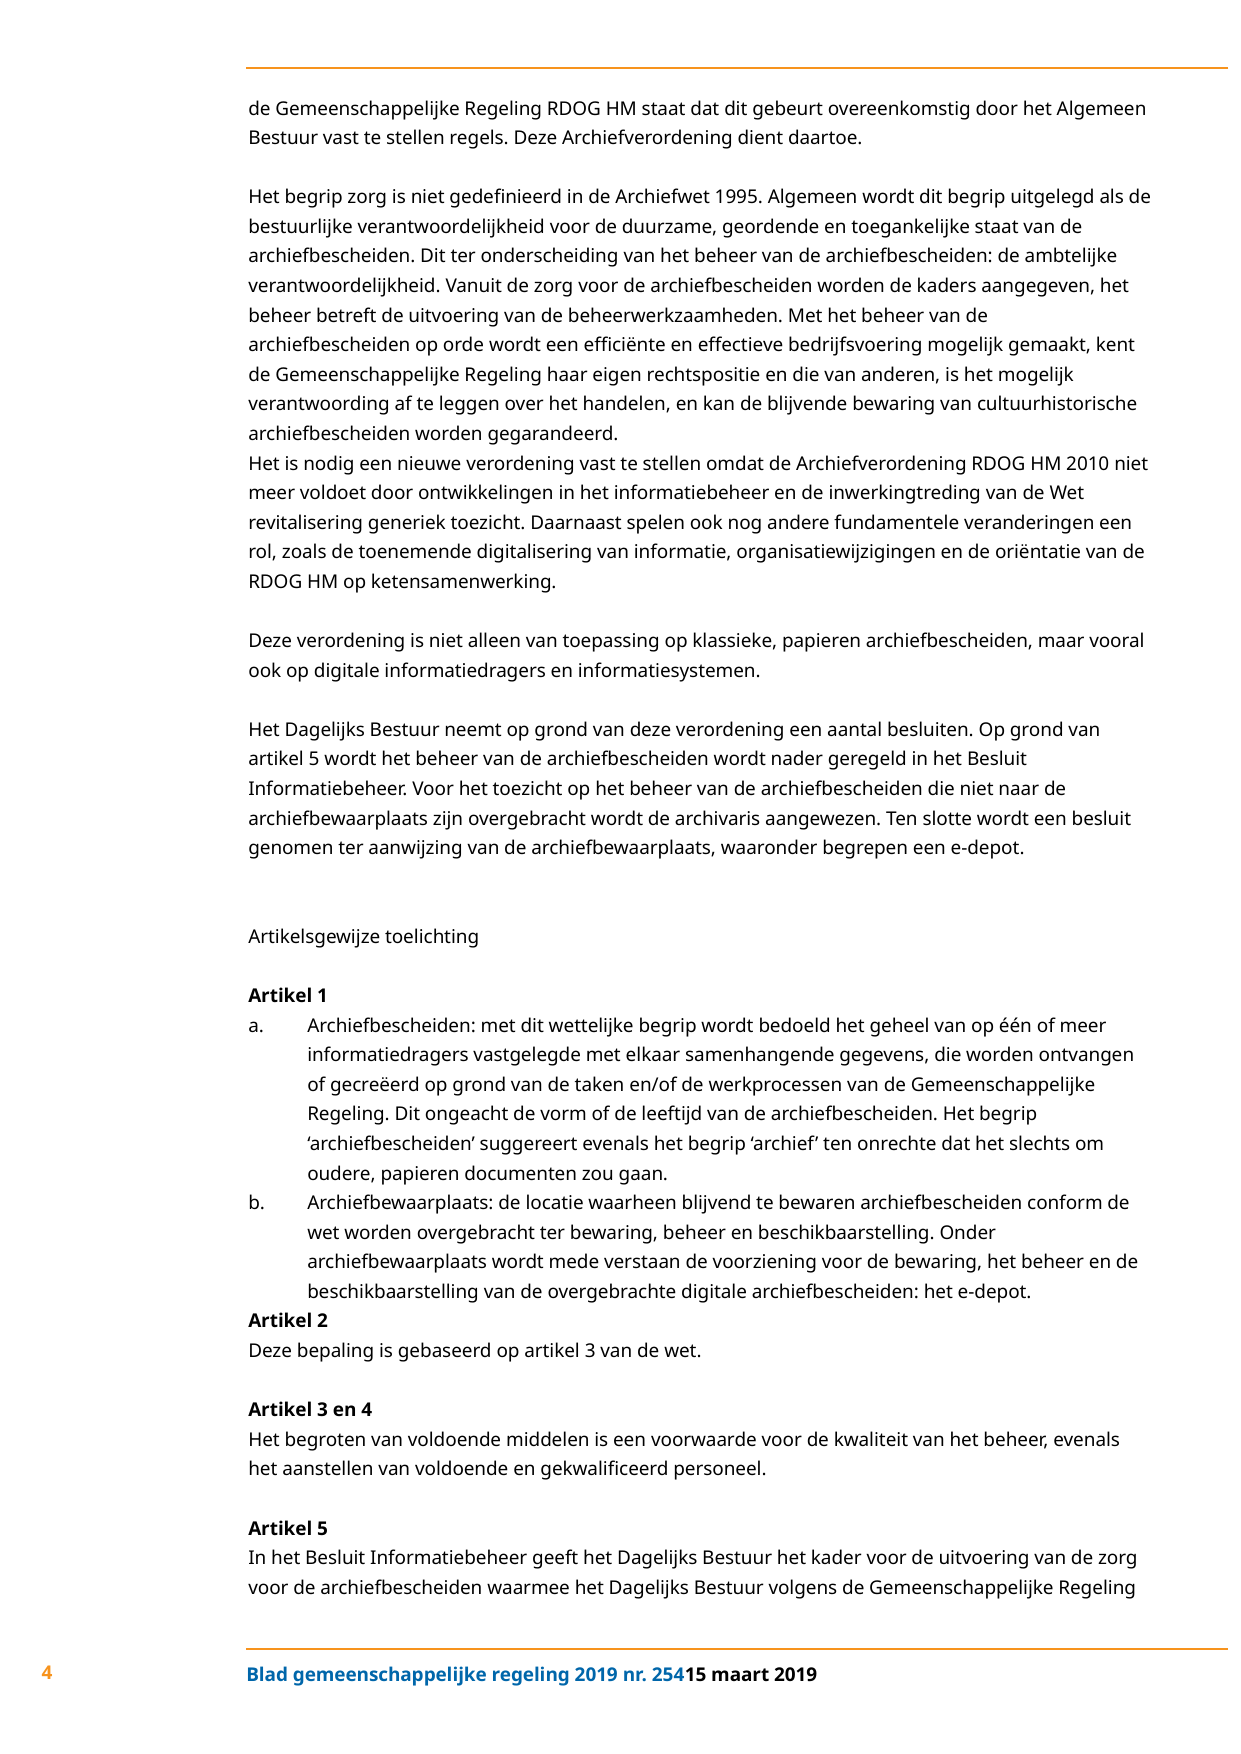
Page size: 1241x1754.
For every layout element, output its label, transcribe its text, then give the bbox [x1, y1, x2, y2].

text Artikel 2 [248, 1308, 1152, 1333]
text Artikel 5 [248, 1515, 1152, 1541]
text Deze verordening is niet alleen van toepassing op klassieke, papieren archiefbescheiden, maar vooral ook op digitale informatiedragers en informatiesystemen. [248, 627, 1152, 683]
text Artikel 3 en 4 [248, 1396, 1152, 1422]
text de Gemeenschappelijke Regeling RDOG HM staat dat dit gebeurt overeenkomstig door het Algemeen Bestuur vast te stellen regels. Deze Archiefverordening dient daartoe. [248, 95, 1152, 150]
list Archiefbescheiden: met dit wettelijke begrip wordt bedoeld het geheel van op één of meer informatiedragers vastgelegde met elkaar samenhangende gegevens, die worden ontvangen of gecreëerd op grond van de taken en/of de werkprocessen van de Gemeenschappelijke Regeling. Dit ongeacht de vorm of de leeftijd van de archiefbescheiden. Het begrip ‘archiefbescheiden’ suggereert evenals het begrip ‘archief’ ten onrechte dat het slechts om oudere, papieren documenten zou gaan. [248, 1012, 1152, 1186]
text Het begrip zorg is niet gedefinieerd in de Archiefwet 1995. Algemeen wordt dit begrip uitgelegd als de bestuurlijke verantwoordelijkheid voor de duurzame, geordende en toegankelijke staat van de archiefbescheiden. Dit ter onderscheiding van het beheer van de archiefbescheiden: de ambtelijke verantwoordelijkheid. Vanuit de zorg voor de archiefbescheiden worden de kaders aangegeven, het beheer betreft de uitvoering van de beheerwerkzaamheden. Met het beheer van de archiefbescheiden op orde wordt een efficiënte en effectieve bedrijfsvoering mogelijk gemaakt, kent de Gemeenschappelijke Regeling haar eigen rechtspositie en die van anderen, is het mogelijk verantwoording af te leggen over het handelen, en kan de blijvende bewaring van cultuurhistorische archiefbescheiden worden gegarandeerd. [248, 183, 1152, 446]
text Het is nodig een nieuwe verordening vast te stellen omdat de Archiefverordening RDOG HM 2010 niet meer voldoet door ontwikkelingen in het informatiebeheer en de inwerkingtreding van de Wet revitalisering generiek toezicht. Daarnaast spelen ook nog andere fundamentele veranderingen een rol, zoals de toenemende digitalisering van informatie, organisatiewijzigingen en de oriëntatie van de RDOG HM op ketensamenwerking. [248, 450, 1152, 594]
picture [41, 47, 231, 172]
text Deze bepaling is gebaseerd op artikel 3 van de wet. [248, 1337, 1152, 1363]
text In het Besluit Informatiebeheer geeft het Dagelijks Bestuur het kader voor de uitvoering van de zorg voor de archiefbescheiden waarmee het Dagelijks Bestuur volgens de Gemeenschappelijke Regeling [248, 1544, 1152, 1600]
text Het Dagelijks Bestuur neemt op grond van deze verordening een aantal besluiten. Op grond van artikel 5 wordt het beheer van de archiefbescheiden wordt nader geregeld in het Besluit Informatiebeheer. Voor het toezicht op het beheer van de archiefbescheiden die niet naar de archiefbewaarplaats zijn overgebracht wordt de archivaris aangewezen. Ten slotte wordt een besluit genomen ter aanwijzing van de archiefbewaarplaats, waaronder begrepen een e-depot. [248, 716, 1152, 860]
list Archiefbewaarplaats: de locatie waarheen blijvend te bewaren archiefbescheiden conform de wet worden overgebracht ter bewaring, beheer en beschikbaarstelling. Onder archiefbewaarplaats wordt mede verstaan de voorziening voor de bewaring, het beheer en de beschikbaarstelling van de overgebrachte digitale archiefbescheiden: het e-depot. [248, 1189, 1152, 1304]
text Het begroten van voldoende middelen is een voorwaarde voor de kwaliteit van het beheer, evenals het aanstellen van voldoende en gekwalificeerd personeel. [248, 1426, 1152, 1481]
text Artikelsgewijze toelichting [248, 923, 1152, 949]
text Artikel 1 [248, 982, 1152, 1008]
